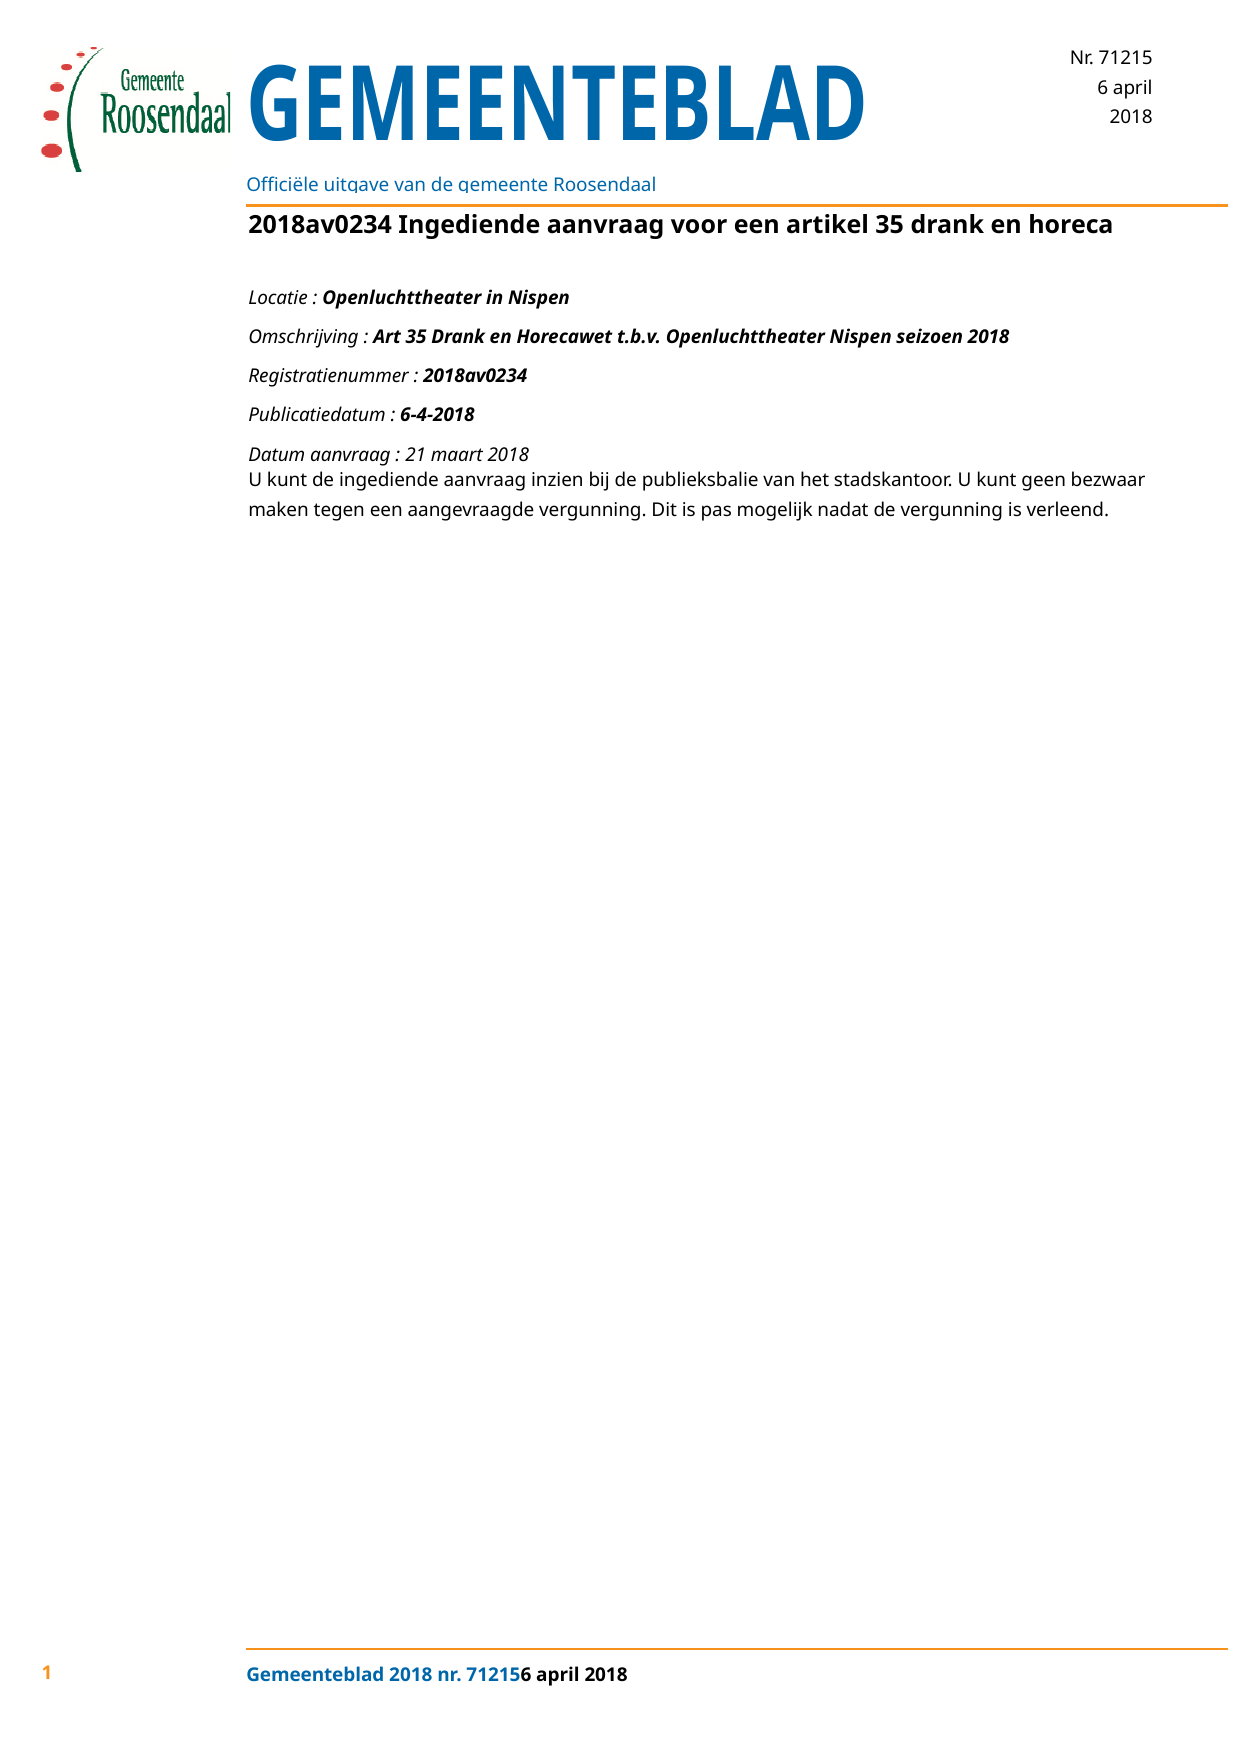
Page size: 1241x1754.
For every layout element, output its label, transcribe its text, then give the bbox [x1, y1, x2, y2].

text Datum aanvraag : 21 maart 2018 [248, 441, 1152, 467]
picture [41, 47, 231, 172]
text Publicatiedatum : 6-4-2018 [248, 402, 1152, 427]
text Locatie : Openluchttheater in Nispen [248, 284, 1152, 309]
text Omschrijving : Art 35 Drank en Horecawet t.b.v. Openluchttheater Nispen seizoen 2018 [248, 323, 1152, 349]
text U kunt de ingediende aanvraag inzien bij de publieksbalie van het stadskantoor. U kunt geen bezwaar maken tegen een aangevraagde vergunning. Dit is pas mogelijk nadat de vergunning is verleend. [248, 467, 1152, 522]
text 2018av0234 Ingediende aanvraag voor een artikel 35 drank en horeca [248, 207, 1152, 241]
text Registratienummer : 2018av0234 [248, 362, 1152, 388]
